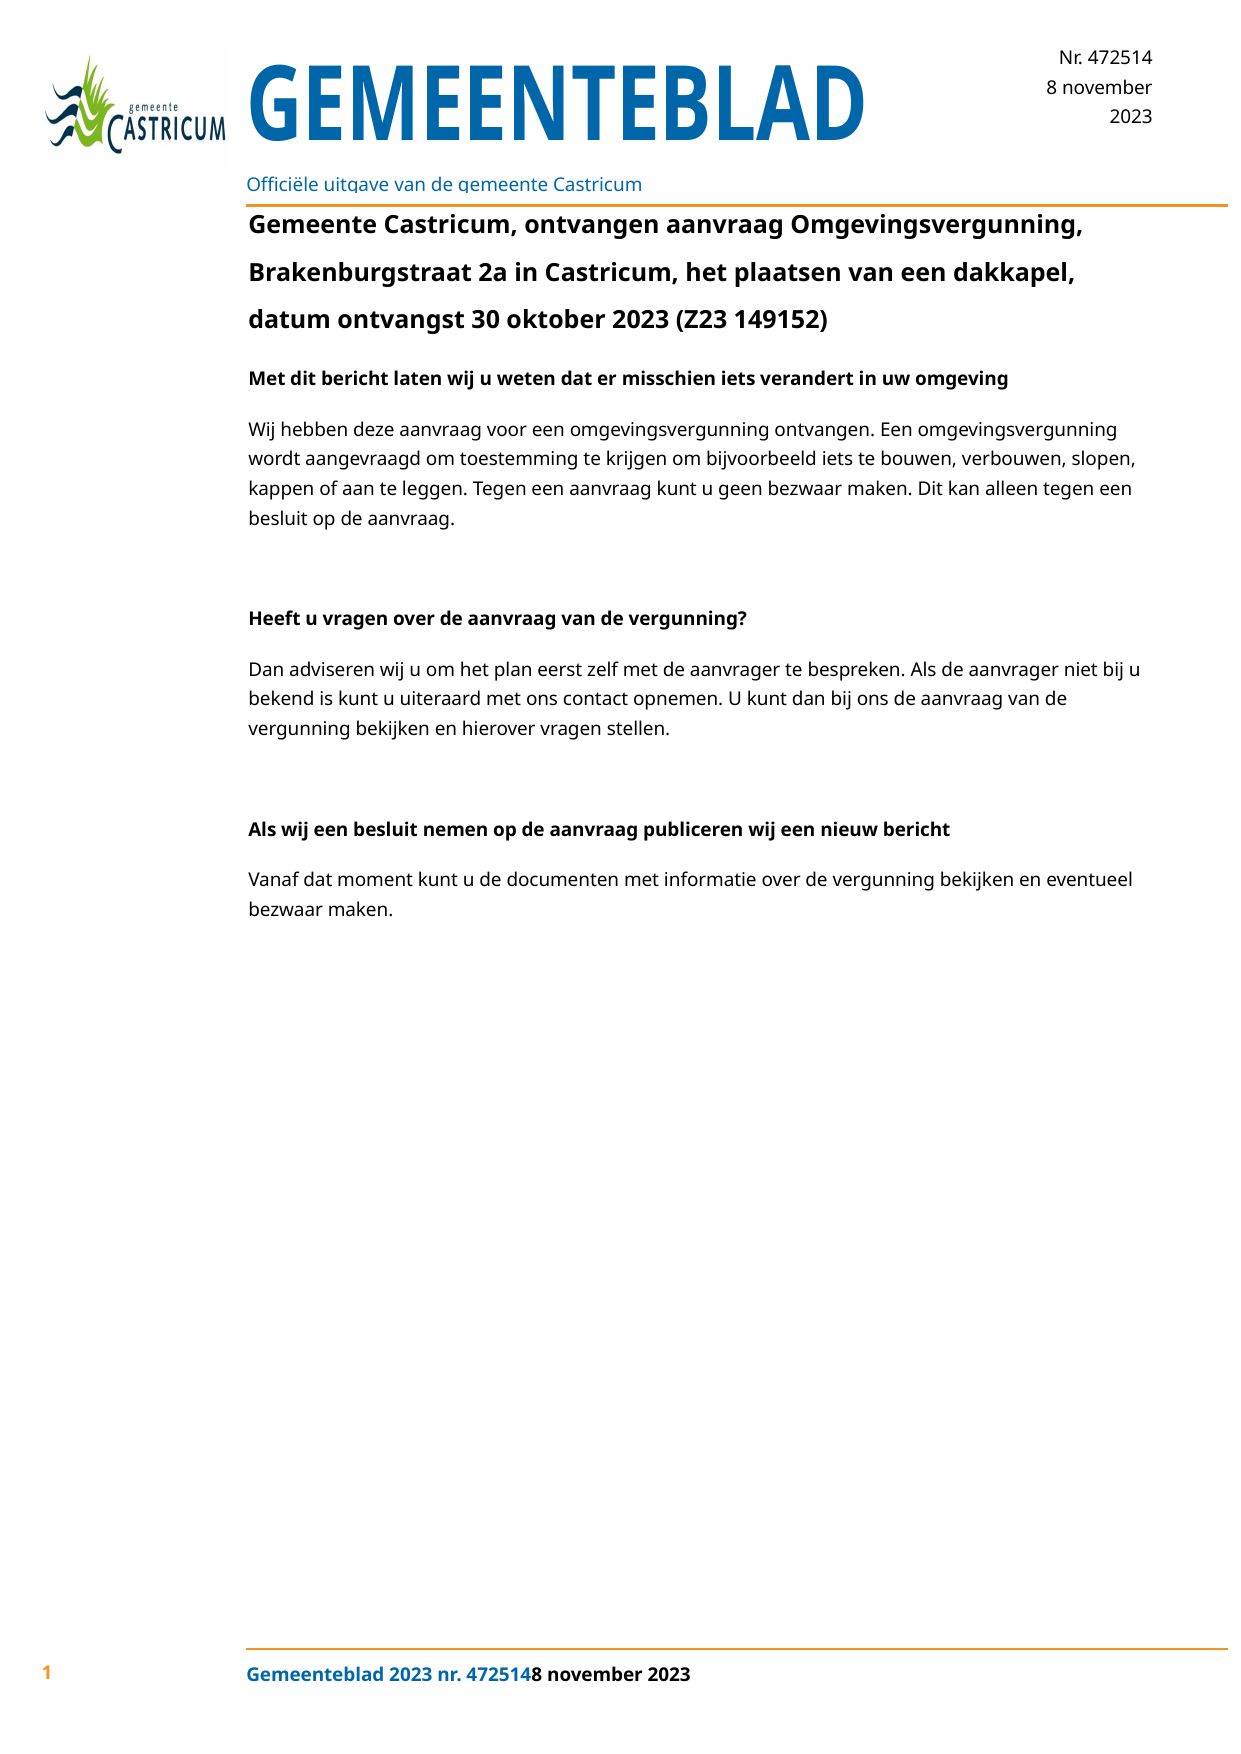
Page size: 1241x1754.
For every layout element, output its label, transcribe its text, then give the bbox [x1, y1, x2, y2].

text Wij hebben deze aanvraag voor een omgevingsvergunning ontvangen. Een omgevingsvergunning wordt aangevraagd om toestemming te krijgen om bijvoorbeeld iets te bouwen, verbouwen, slopen, kappen of aan te leggen. Tegen een aanvraag kunt u geen bezwaar maken. Dit kan alleen tegen een besluit op de aanvraag. [248, 416, 1152, 530]
text Als wij een besluit nemen op de aanvraag publiceren wij een nieuw bericht [248, 816, 1152, 842]
text Heeft u vragen over de aanvraag van de vergunning? [248, 606, 1152, 631]
text Gemeente Castricum, ontvangen aanvraag Omgevingsvergunning, Brakenburgstraat 2a in Castricum, het plaatsen van een dakkapel, datum ontvangst 30 oktober 2023 (Z23 149152) [248, 207, 1152, 336]
text Vanaf dat moment kunt u de documenten met informatie over de vergunning bekijken en eventueel bezwaar maken. [248, 866, 1152, 922]
picture [41, 47, 231, 172]
text Met dit bericht laten wij u weten dat er misschien iets verandert in uw omgeving [248, 366, 1152, 391]
text Dan adviseren wij u om het plan eerst zelf met de aanvrager te bespreken. Als de aanvrager niet bij u bekend is kunt u uiteraard met ons contact opnemen. U kunt dan bij ons de aanvraag van de vergunning bekijken en hierover vragen stellen. [248, 656, 1152, 741]
